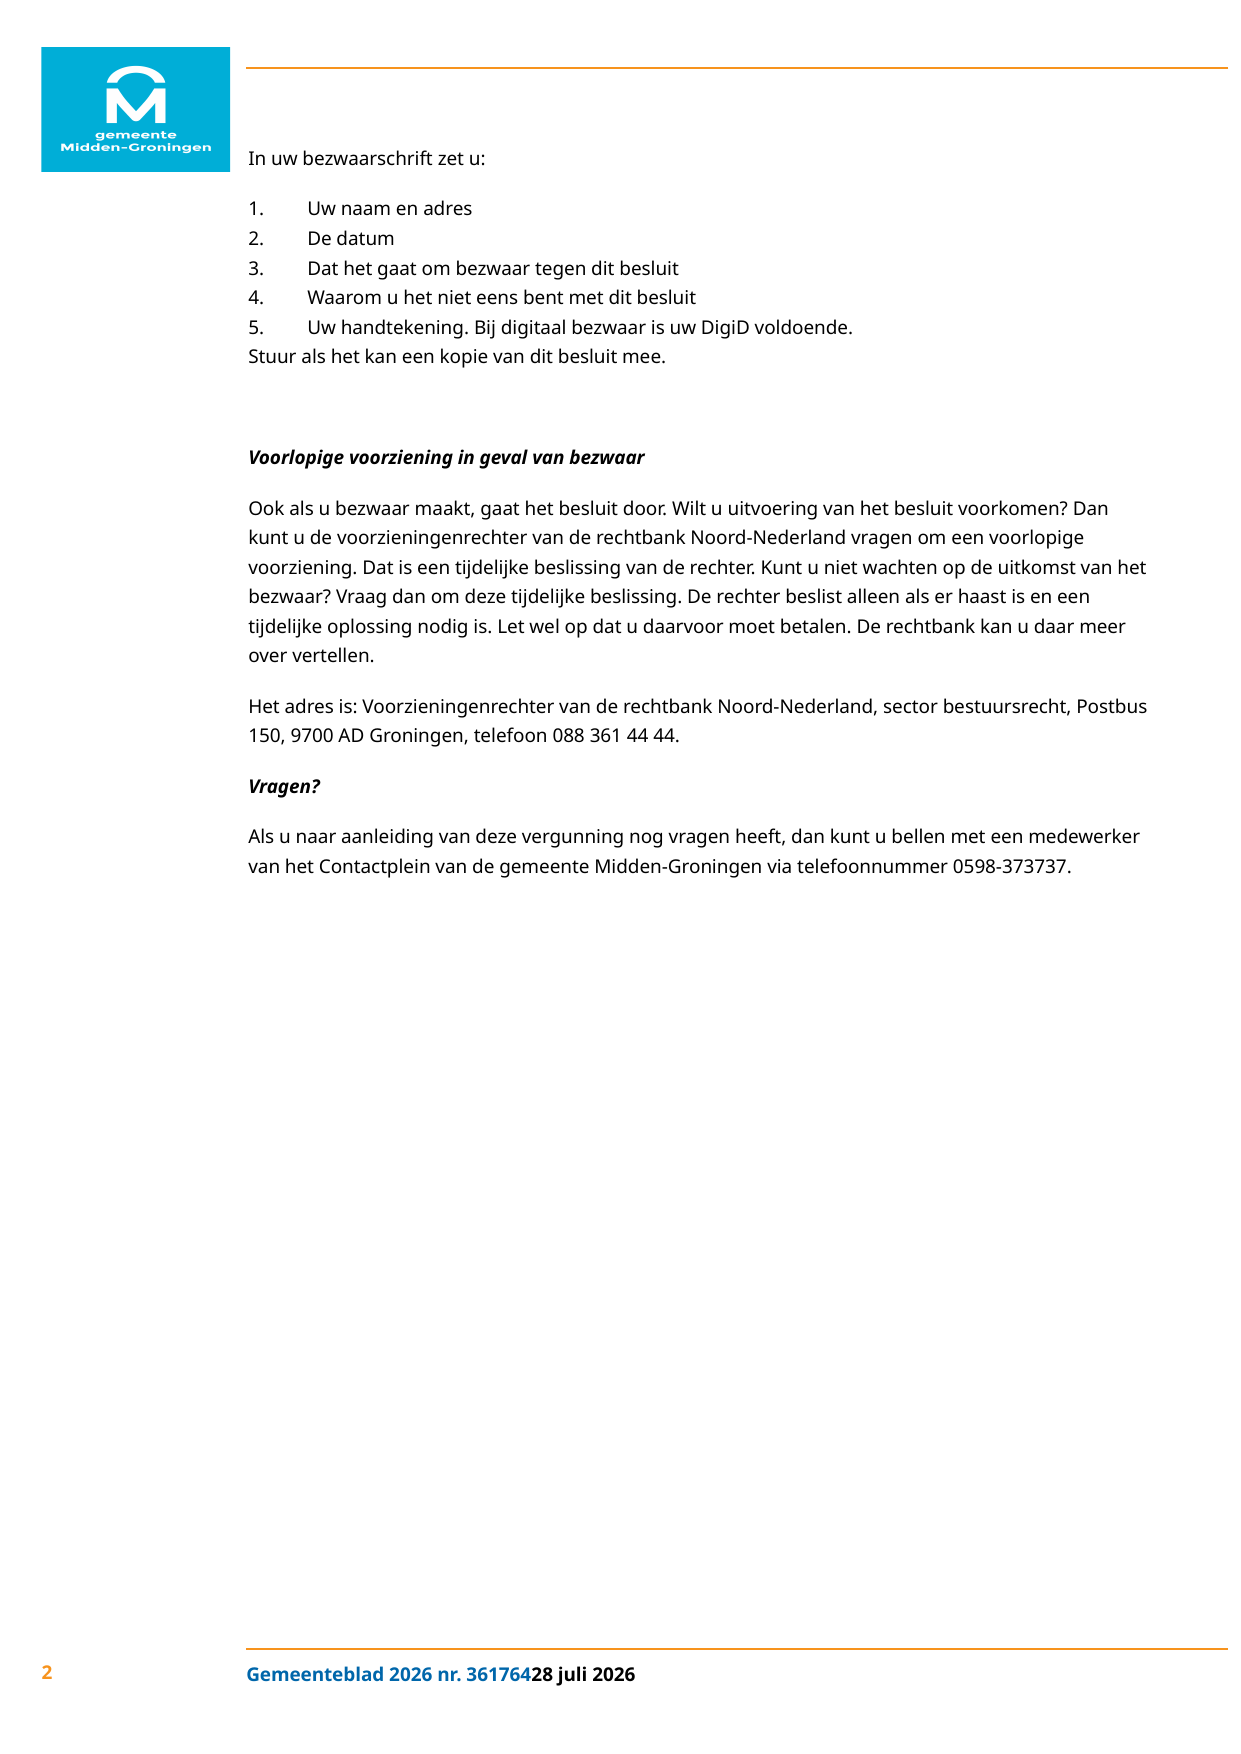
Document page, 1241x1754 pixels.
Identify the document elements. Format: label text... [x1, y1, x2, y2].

picture [184, 146, 190, 153]
list Waarom u het niet eens bent met dit besluit [248, 284, 1152, 310]
text Voorlopige voorziening in geval van bezwaar [248, 444, 1152, 470]
list De datum [248, 225, 1152, 251]
picture [108, 66, 164, 82]
picture [107, 89, 165, 122]
text Stuur als het kan een kopie van dit besluit mee. [248, 343, 1152, 369]
text In uw bezwaarschrift zet u: [248, 145, 1152, 171]
list Uw handtekening. Bij digitaal bezwaar is uw DigiD voldoende. [248, 314, 1152, 340]
text Vragen? [248, 773, 1152, 799]
text Als u naar aanleiding van deze vergunning nog vragen heeft, dan kunt u bellen met een medewerker van het Contactplein van de gemeente Midden-Groningen via telefoonnummer 0598-373737. [248, 823, 1152, 879]
text Ook als u bezwaar maakt, gaat het besluit door. Wilt u uitvoering van het besluit voorkomen? Dan kunt u de voorzieningenrechter van de rechtbank Noord-Nederland vragen om een voorlopige voorziening. Dat is een tijdelijke beslissing van de rechter. Kunt u niet wachten op de uitkomst van het bezwaar? Vraag dan om deze tijdelijke beslissing. De rechter beslist alleen als er haast is en een tijdelijke oplossing nodig is. Let wel op dat u daarvoor moet betalen. De rechtbank kan u daar meer over vertellen. [248, 495, 1152, 668]
list Dat het gaat om bezwaar tegen dit besluit [248, 255, 1152, 281]
text Het adres is: Voorzieningenrechter van de rechtbank Noord-Nederland, sector bestuursrecht, Postbus 150, 9700 AD Groningen, telefoon 088 361 44 44. [248, 693, 1152, 748]
list Uw naam en adres [248, 196, 1152, 221]
